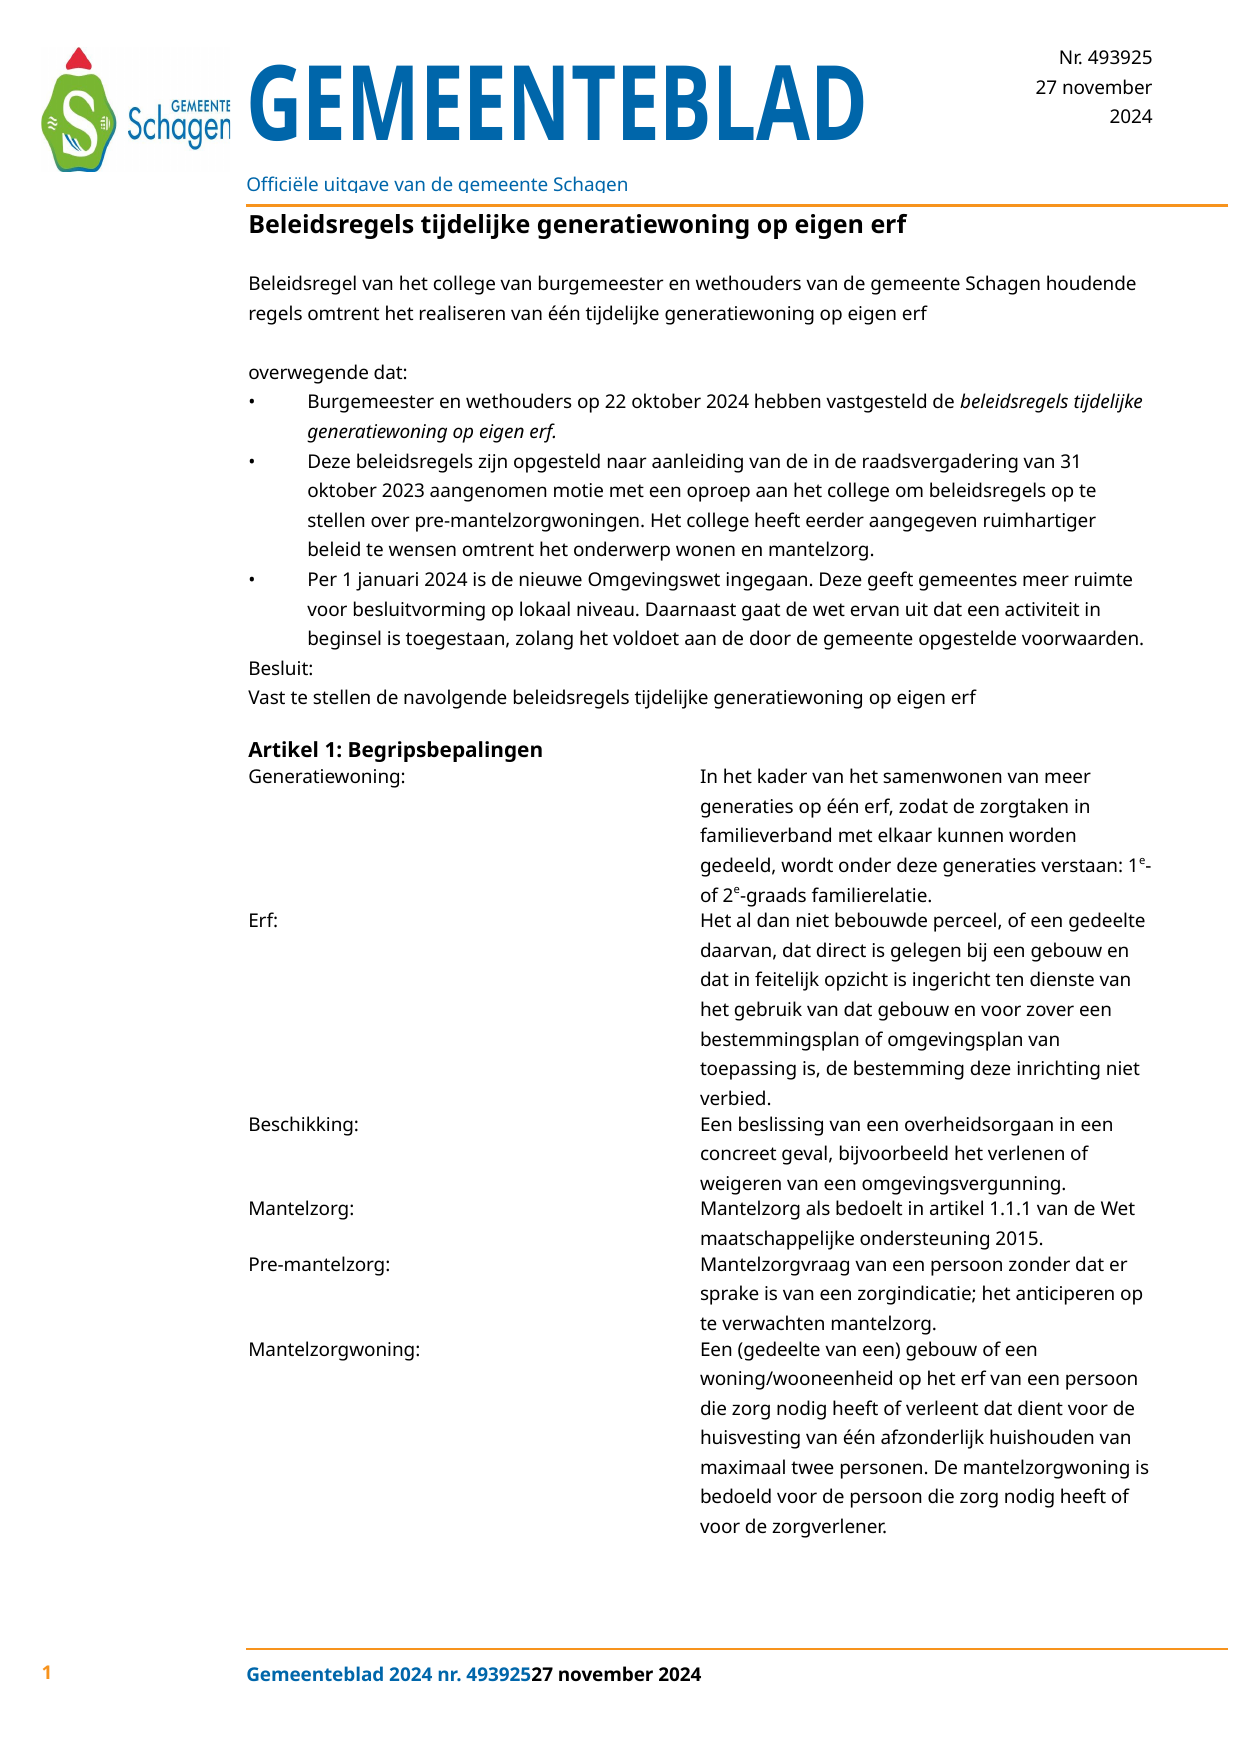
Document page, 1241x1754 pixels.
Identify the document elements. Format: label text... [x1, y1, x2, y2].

text Beleidsregels tijdelijke generatiewoning op eigen erf [248, 207, 1152, 241]
text Besluit: [248, 655, 1152, 681]
table_cell Mantelzorgvraag van een persoon zonder dat er sprake is van een zorgindicatie; het anticiperen op te verwachten mantelzorg. [700, 1251, 1152, 1336]
table_cell Pre-mantelzorg: [248, 1251, 700, 1336]
table_cell Mantelzorg: [248, 1196, 700, 1251]
text overwegende dat: [248, 359, 1152, 385]
list Deze beleidsregels zijn opgesteld naar aanleiding van de in de raadsvergadering van 31 oktober 2023 aangenomen motie met een oproep aan het college om beleidsregels op te stellen over pre-mantelzorgwoningen. Het college heeft eerder aangegeven ruimhartiger beleid te wensen omtrent het onderwerp wonen en mantelzorg. [248, 448, 1152, 562]
table_cell Het al dan niet bebouwde perceel, of een gedeelte daarvan, dat direct is gelegen bij een gebouw en dat in feitelijk opzicht is ingericht ten dienste van het gebruik van dat gebouw en voor zover een bestemmingsplan of omgevingsplan van toepassing is, de bestemming deze inrichting niet verbied. [700, 908, 1152, 1111]
table_header In het kader van het samenwonen van meer generaties op één erf, zodat de zorgtaken in familieverband met elkaar kunnen worden gedeeld, wordt onder deze generaties verstaan: 1e- of 2e-graads familierelatie. [700, 764, 1152, 907]
table_header Generatiewoning: [248, 764, 700, 907]
text Beleidsregel van het college van burgemeester en wethouders van de gemeente Schagen houdende regels omtrent het realiseren van één tijdelijke generatiewoning op eigen erf [248, 270, 1152, 326]
list Per 1 januari 2024 is de nieuwe Omgevingswet ingegaan. Deze geeft gemeentes meer ruimte voor besluitvorming op lokaal niveau. Daarnaast gaat de wet ervan uit dat een activiteit in beginsel is toegestaan, zolang het voldoet aan de door de gemeente opgestelde voorwaarden. [248, 566, 1152, 651]
table_cell Beschikking: [248, 1111, 700, 1196]
table_cell Een (gedeelte van een) gebouw of een woning/wooneenheid op het erf van een persoon die zorg nodig heeft of verleent dat dient voor de huisvesting van één afzonderlijk huishouden van maximaal twee personen. De mantelzorgwoning is bedoeld voor de persoon die zorg nodig heeft of voor de zorgverlener. [700, 1336, 1152, 1539]
text Artikel 1: Begripsbepalingen [248, 735, 1152, 763]
picture [41, 47, 231, 172]
list Burgemeester en wethouders op 22 oktober 2024 hebben vastgesteld de beleidsregels tijdelijke generatiewoning op eigen erf. [248, 389, 1152, 444]
table_cell Mantelzorgwoning: [248, 1336, 700, 1539]
table_cell Mantelzorg als bedoelt in artikel 1.1.1 van de Wet maatschappelijke ondersteuning 2015. [700, 1196, 1152, 1251]
table_cell Een beslissing van een overheidsorgaan in een concreet geval, bijvoorbeeld het verlenen of weigeren van een omgevingsvergunning. [700, 1111, 1152, 1196]
text Vast te stellen de navolgende beleidsregels tijdelijke generatiewoning op eigen erf [248, 684, 1152, 710]
table_cell Erf: [248, 908, 700, 1111]
